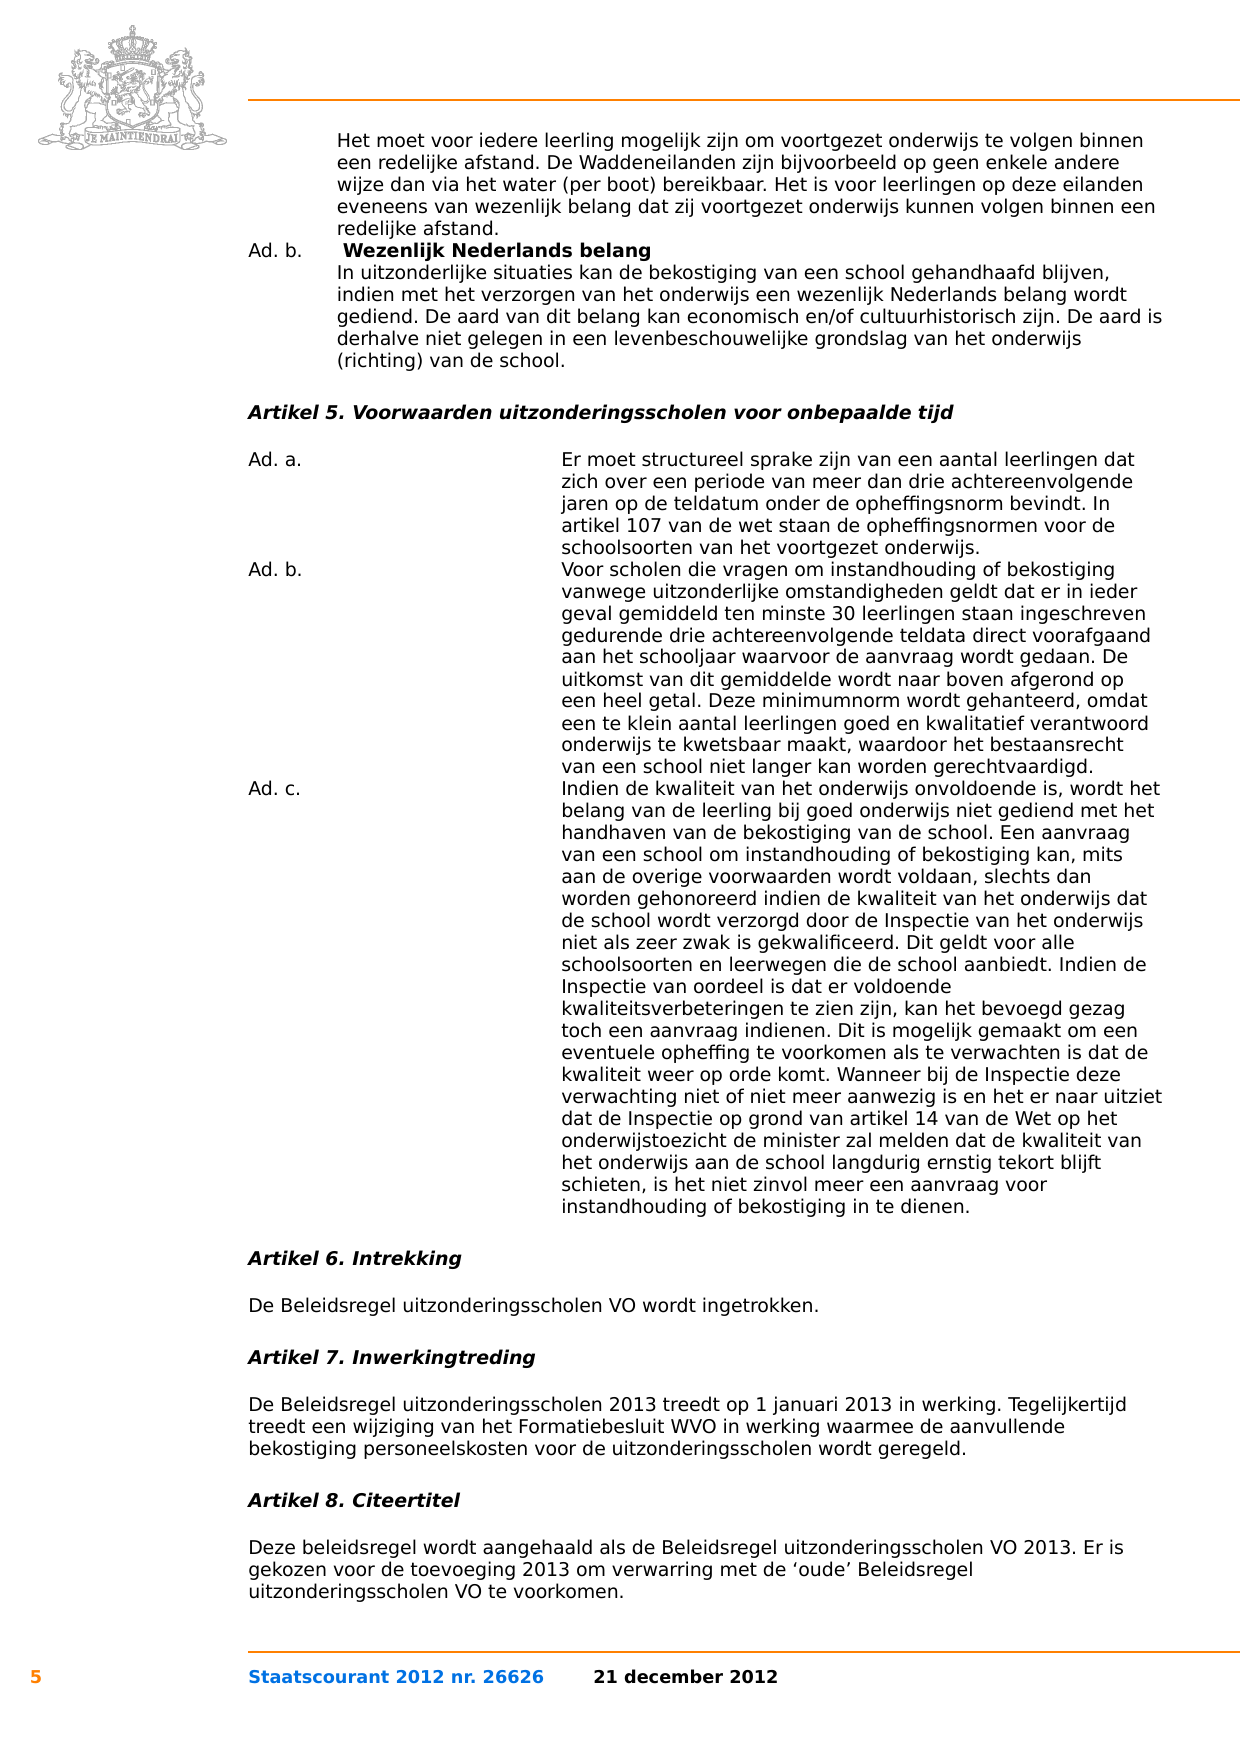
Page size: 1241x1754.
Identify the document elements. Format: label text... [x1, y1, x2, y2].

text Ad. c. Indien de kwaliteit van het onderwijs onvoldoende is, wordt het belang van de leerling bij goed onderwijs niet gediend met het handhaven van de bekostiging van de school. Een aanvraag van een school om instandhouding of bekostiging kan, mits aan de overige voorwaarden wordt voldaan, slechts dan worden gehonoreerd indien de kwaliteit van het onderwijs dat de school wordt verzorgd door de Inspectie van het onderwijs niet als zeer zwak is gekwalificeerd. Dit geldt voor alle schoolsoorten en leerwegen die de school aanbiedt. Indien de Inspectie van oordeel is dat er voldoende kwaliteitsverbeteringen te zien zijn, kan het bevoegd gezag toch een aanvraag indienen. Dit is mogelijk gemaakt om een eventuele opheffing te voorkomen als te verwachten is dat de kwaliteit weer op orde komt. Wanneer bij de Inspectie deze verwachting niet of niet meer aanwezig is en het er naar uitziet dat de Inspectie op grond van artikel 14 van de Wet op het onderwijstoezicht de minister zal melden dat de kwaliteit van het onderwijs aan de school langdurig ernstig tekort blijft schieten, is het niet zinvol meer een aanvraag voor instandhouding of bekostiging in te dienen. [248, 778, 1163, 1218]
text De Beleidsregel uitzonderingsscholen 2013 treedt op 1 januari 2013 in werking. Tegelijkertijd treedt een wijziging van het Formatiebesluit WVO in werking waarmee de aanvullende bekostiging personeelskosten voor de uitzonderingsscholen wordt geregeld. [248, 1394, 1163, 1460]
text Ad. b. Wezenlijk Nederlands belang [248, 240, 1163, 262]
subtitle Artikel 8. Citeertitel [248, 1490, 1163, 1512]
text Deze beleidsregel wordt aangehaald als de Beleidsregel uitzonderingsscholen VO 2013. Er is gekozen voor de toevoeging 2013 om verwarring met de ‘oude’ Beleidsregel uitzonderingsscholen VO te voorkomen. [248, 1537, 1163, 1603]
text Het moet voor iedere leerling mogelijk zijn om voortgezet onderwijs te volgen binnen een redelijke afstand. De Waddeneilanden zijn bijvoorbeeld op geen enkele andere wijze dan via het water (per boot) bereikbaar. Het is voor leerlingen op deze eilanden eveneens van wezenlijk belang dat zij voortgezet onderwijs kunnen volgen binnen een redelijke afstand. [337, 130, 1163, 240]
text In uitzonderlijke situaties kan de bekostiging van een school gehandhaafd blijven, indien met het verzorgen van het onderwijs een wezenlijk Nederlands belang wordt gediend. De aard van dit belang kan economisch en/of cultuurhistorisch zijn. De aard is derhalve niet gelegen in een levenbeschouwelijke grondslag van het onderwijs (richting) van de school. [337, 262, 1163, 372]
subtitle Artikel 7. Inwerkingtreding [248, 1347, 1163, 1369]
subtitle Artikel 6. Intrekking [248, 1248, 1163, 1270]
subtitle Artikel 5. Voorwaarden uitzonderingsscholen voor onbepaalde tijd [248, 402, 1163, 424]
text Ad. a. Er moet structureel sprake zijn van een aantal leerlingen dat zich over een periode van meer dan drie achtereenvolgende jaren op de teldatum onder de opheffingsnorm bevindt. In artikel 107 van de wet staan de opheffingsnormen voor de schoolsoorten van het voortgezet onderwijs. [248, 449, 1163, 558]
picture [38, 25, 227, 150]
text Ad. b. Voor scholen die vragen om instandhouding of bekostiging vanwege uitzonderlijke omstandigheden geldt dat er in ieder geval gemiddeld ten minste 30 leerlingen staan ingeschreven gedurende drie achtereenvolgende teldata direct voorafgaand aan het schooljaar waarvoor de aanvraag wordt gedaan. De uitkomst van dit gemiddelde wordt naar boven afgerond op een heel getal. Deze minimumnorm wordt gehanteerd, omdat een te klein aantal leerlingen goed en kwalitatief verantwoord onderwijs te kwetsbaar maakt, waardoor het bestaansrecht van een school niet langer kan worden gerechtvaardigd. [248, 558, 1163, 778]
text De Beleidsregel uitzonderingsscholen VO wordt ingetrokken. [248, 1295, 1163, 1317]
